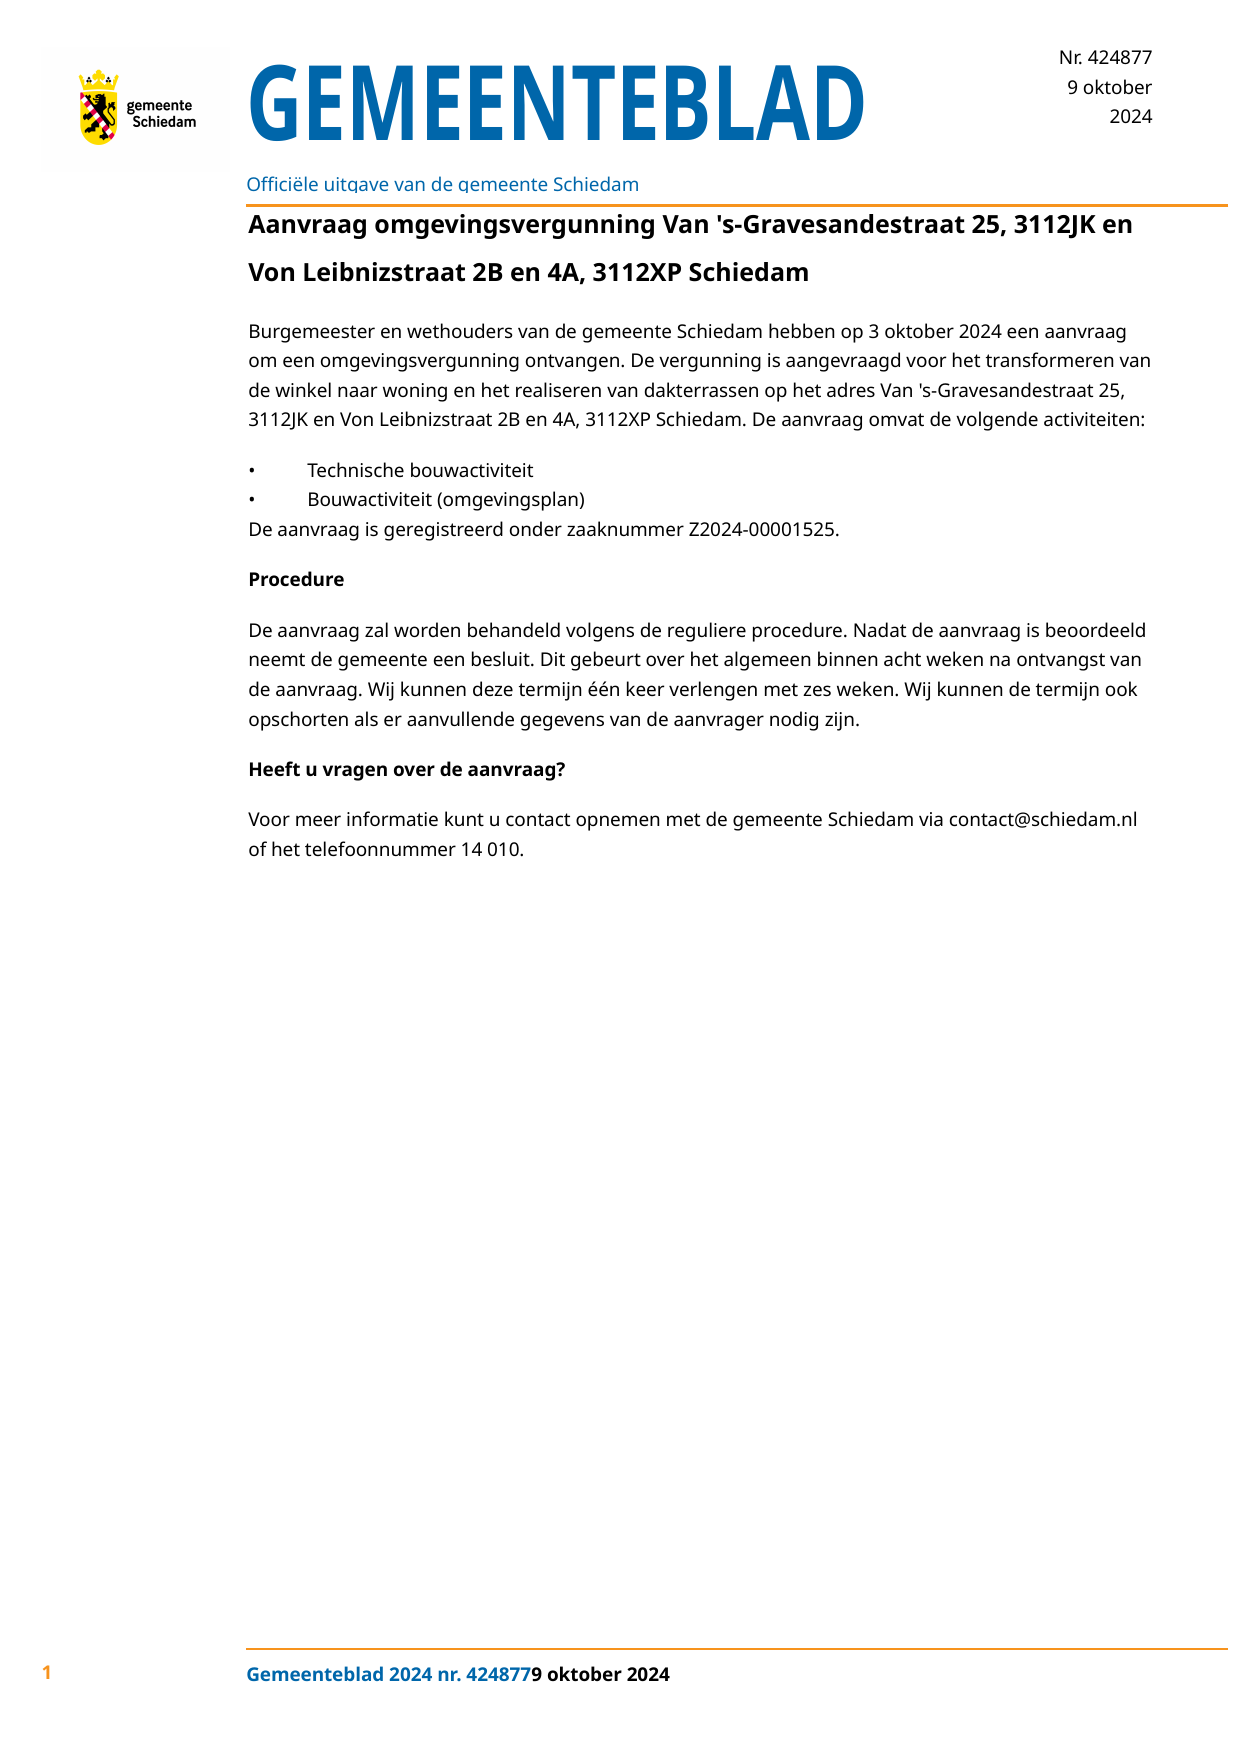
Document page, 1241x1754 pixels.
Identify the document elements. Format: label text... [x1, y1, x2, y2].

picture [41, 47, 231, 172]
text De aanvraag is geregistreerd onder zaaknummer Z2024-00001525. [248, 516, 1152, 542]
text Aanvraag omgevingsvergunning Van 's-Gravesandestraat 25, 3112JK en Von Leibnizstraat 2B en 4A, 3112XP Schiedam [248, 207, 1152, 288]
text Procedure [248, 567, 1152, 592]
text Heeft u vragen over de aanvraag? [248, 756, 1152, 782]
text De aanvraag zal worden behandeld volgens de reguliere procedure. Nadat de aanvraag is beoordeeld neemt de gemeente een besluit. Dit gebeurt over het algemeen binnen acht weken na ontvangst van de aanvraag. Wij kunnen deze termijn één keer verlengen met zes weken. Wij kunnen de termijn ook opschorten als er aanvullende gegevens van de aanvrager nodig zijn. [248, 617, 1152, 732]
list Technische bouwactiviteit [248, 457, 1152, 483]
text Burgemeester en wethouders van de gemeente Schiedam hebben op 3 oktober 2024 een aanvraag om een omgevingsvergunning ontvangen. De vergunning is aangevraagd voor het transformeren van de winkel naar woning en het realiseren van dakterrassen op het adres Van 's-Gravesandestraat 25, 3112JK en Von Leibnizstraat 2B en 4A, 3112XP Schiedam. De aanvraag omvat de volgende activiteiten: [248, 318, 1152, 432]
list Bouwactiviteit (omgevingsplan) [248, 487, 1152, 512]
text Voor meer informatie kunt u contact opnemen met de gemeente Schiedam via contact@schiedam.nl of het telefoonnummer 14 010. [248, 807, 1152, 862]
